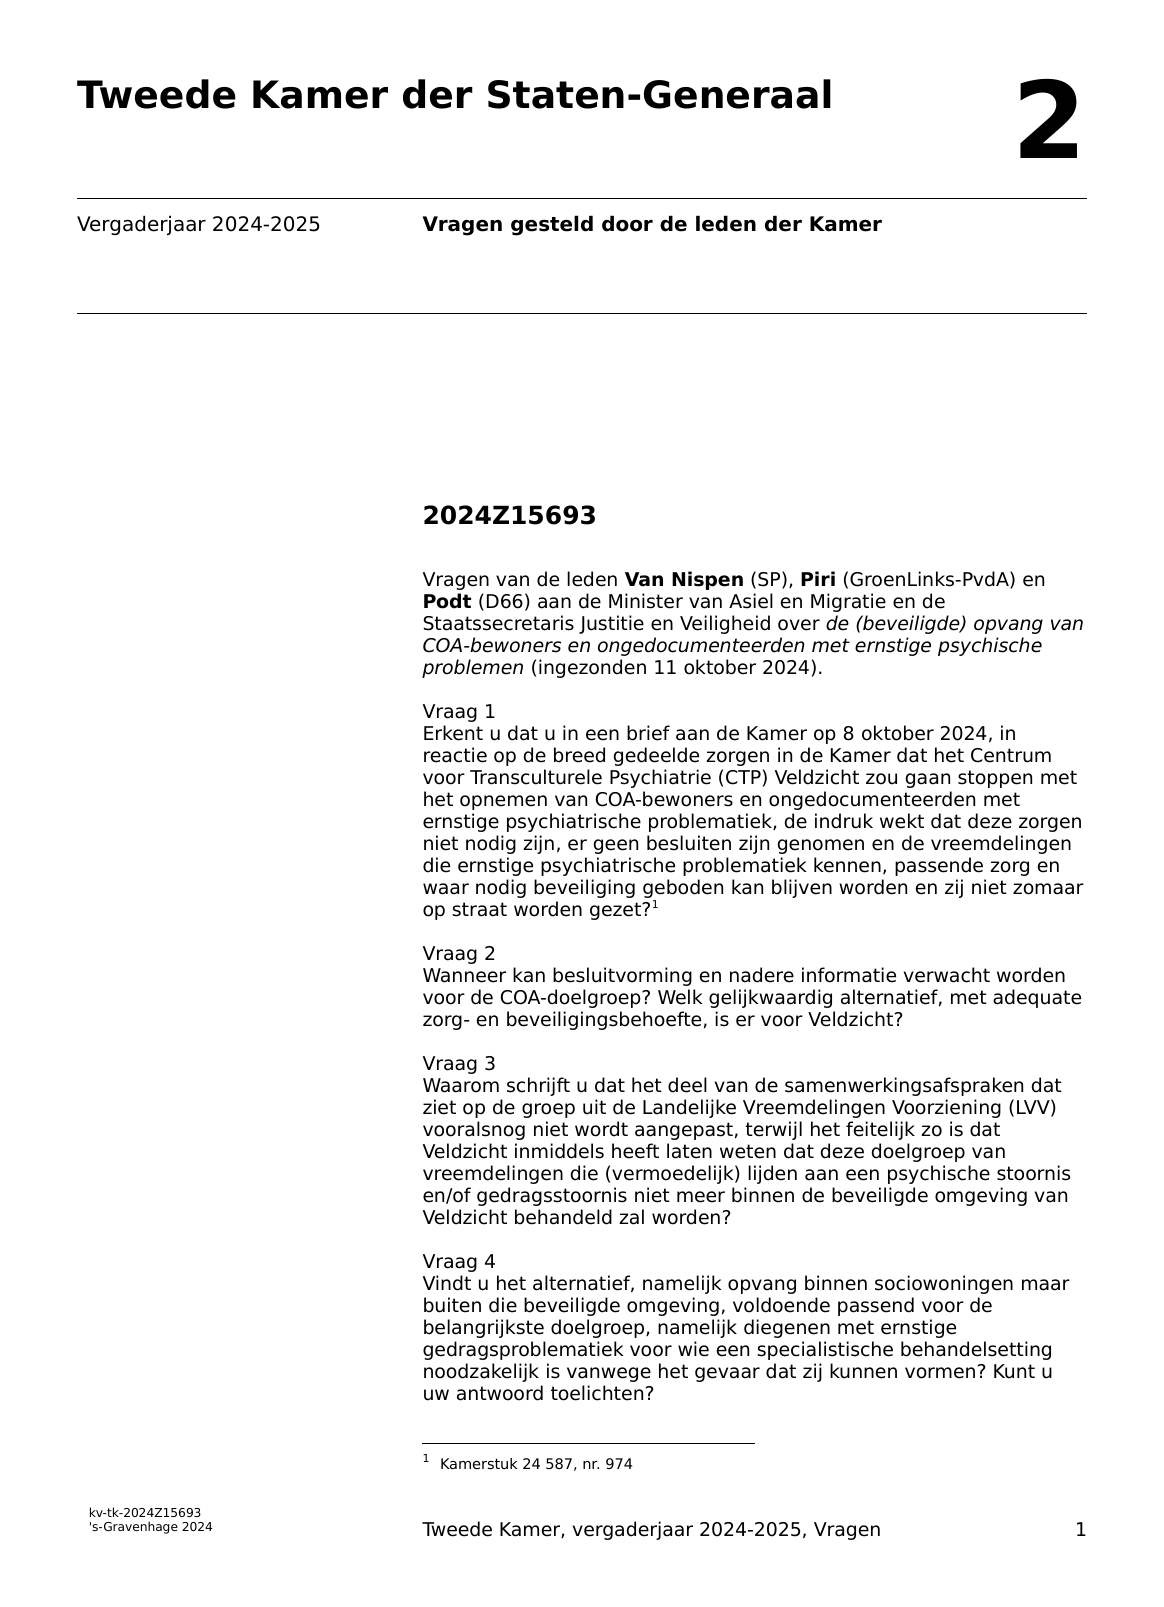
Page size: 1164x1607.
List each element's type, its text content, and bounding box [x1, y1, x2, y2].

table_header Tweede Kamer der Staten-Generaal [77, 59, 886, 198]
text 's-Gravenhage 2024 [88, 1520, 323, 1534]
table_header 2 [886, 59, 1087, 198]
text Erkent u dat u in een brief aan de Kamer op 8 oktober 2024, in reactie op de breed gedeelde zorgen in de Kamer dat het Centrum voor Transculturele Psychiatrie (CTP) Veldzicht zou gaan stoppen met het opnemen van COA-bewoners en ongedocumenteerden met ernstige psychiatrische problematiek, de indruk wekt dat deze zorgen niet nodig zijn, er geen besluiten zijn genomen en de vreemdelingen die ernstige psychiatrische problematiek kennen, passende zorg en waar nodig beveiliging geboden kan blijven worden en zij niet zomaar op straat worden gezet? [422, 723, 1087, 921]
text Vraag 2 [422, 943, 1087, 965]
text Wanneer kan besluitvorming en nadere informatie verwacht worden voor de COA-doelgroep? Welk gelijkwaardig alternatief, met adequate zorg- en beveiligingsbehoefte, is er voor Veldzicht? [422, 965, 1087, 1031]
text Waarom schrijft u dat het deel van de samenwerkingsafspraken dat ziet op de groep uit de Landelijke Vreemdelingen Voorziening (LVV) vooralsnog niet wordt aangepast, terwijl het feitelijk zo is dat Veldzicht inmiddels heeft laten weten dat deze doelgroep van vreemdelingen die (vermoedelijk) lijden aan een psychische stoornis en/of gedragsstoornis niet meer binnen de beveiligde omgeving van Veldzicht behandeld zal worden? [422, 1075, 1087, 1229]
text Vraag 4 [422, 1251, 1087, 1273]
text Vragen van de leden Van Nispen (SP), Piri (GroenLinks-PvdA) en Podt (D66) aan de Minister van Asiel en Migratie en de Staatssecretaris Justitie en Veiligheid over de (beveiligde) opvang van COA-bewoners en ongedocumenteerden met ernstige psychische problemen (ingezonden 11 oktober 2024). [422, 569, 1087, 679]
text Vraag 3 [422, 1053, 1087, 1075]
text kv-tk-2024Z15693 [88, 1506, 323, 1520]
text 2024Z15693 [422, 501, 1087, 531]
text Kamerstuk 24 587, nr. 974 [422, 1452, 1087, 1474]
table_cell Vergaderjaar 2024-2025 [77, 199, 422, 313]
table_cell Vragen gesteld door de leden der Kamer [422, 199, 1087, 313]
text Vraag 1 [422, 701, 1087, 723]
text Vindt u het alternatief, namelijk opvang binnen sociowoningen maar buiten die beveiligde omgeving, voldoende passend voor de belangrijkste doelgroep, namelijk diegenen met ernstige gedragsproblematiek voor wie een specialistische behandelsetting noodzakelijk is vanwege het gevaar dat zij kunnen vormen? Kunt u uw antwoord toelichten? [422, 1273, 1087, 1405]
